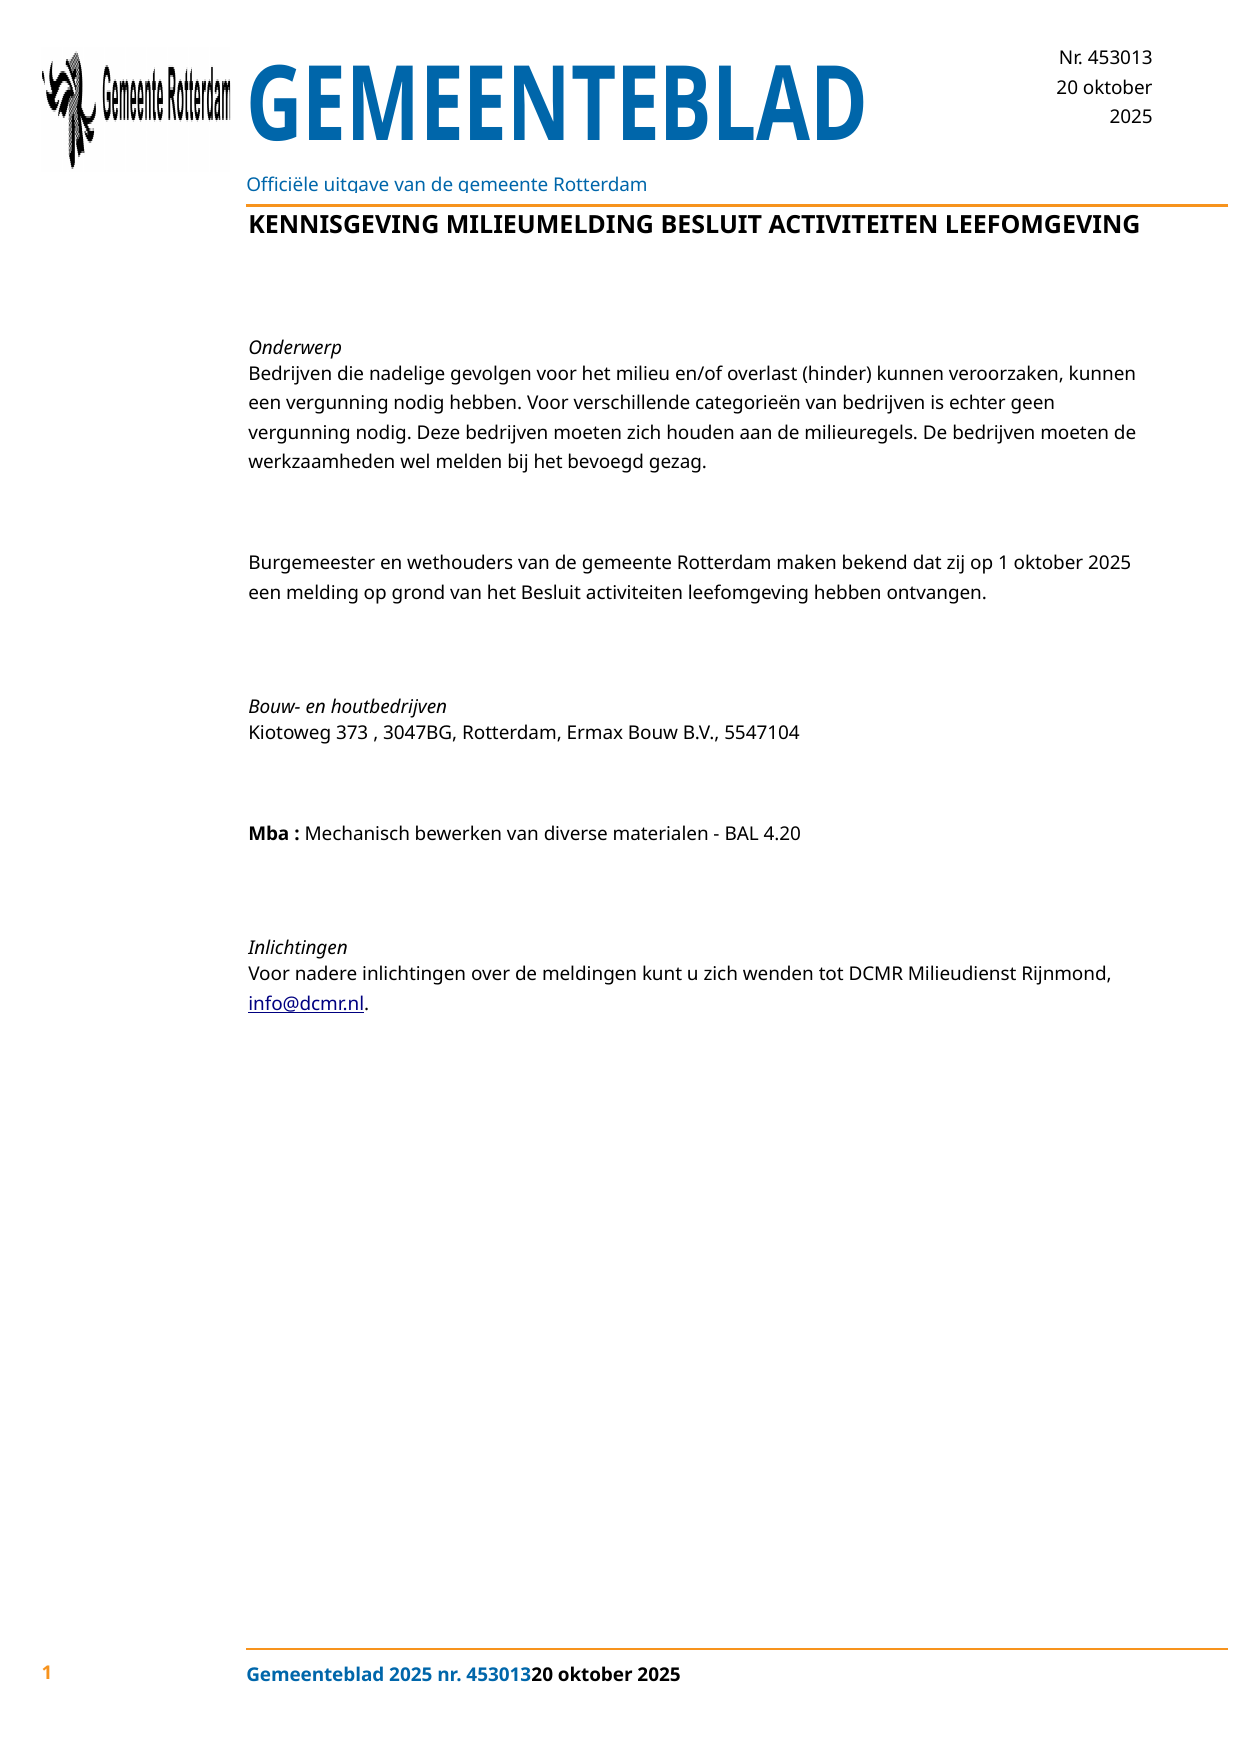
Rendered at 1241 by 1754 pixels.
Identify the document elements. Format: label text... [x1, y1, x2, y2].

text Mba : Mechanisch bewerken van diverse materialen - BAL 4.20 [248, 820, 1152, 846]
text Voor nadere inlichtingen over de meldingen kunt u zich wenden tot DCMR Milieudienst Rijnmond, info@dcmr.nl. [248, 960, 1152, 1016]
text Bedrijven die nadelige gevolgen voor het milieu en/of overlast (hinder) kunnen veroorzaken, kunnen een vergunning nodig hebben. Voor verschillende categorieën van bedrijven is echter geen vergunning nodig. Deze bedrijven moeten zich houden aan de milieuregels. De bedrijven moeten de werkzaamheden wel melden bij het bevoegd gezag. [248, 360, 1152, 474]
text Burgemeester en wethouders van de gemeente Rotterdam maken bekend dat zij op 1 oktober 2025 een melding op grond van het Besluit activiteiten leefomgeving hebben ontvangen. [248, 549, 1152, 605]
text KENNISGEVING MILIEUMELDING BESLUIT ACTIVITEITEN LEEFOMGEVING [248, 207, 1152, 241]
text Bouw- en houtbedrijven [248, 693, 1152, 719]
text Onderwerp [248, 334, 1152, 360]
picture [41, 47, 231, 172]
text Kiotoweg 373 , 3047BG, Rotterdam, Ermax Bouw B.V., 5547104 [248, 719, 1152, 745]
text Inlichtingen [248, 934, 1152, 960]
